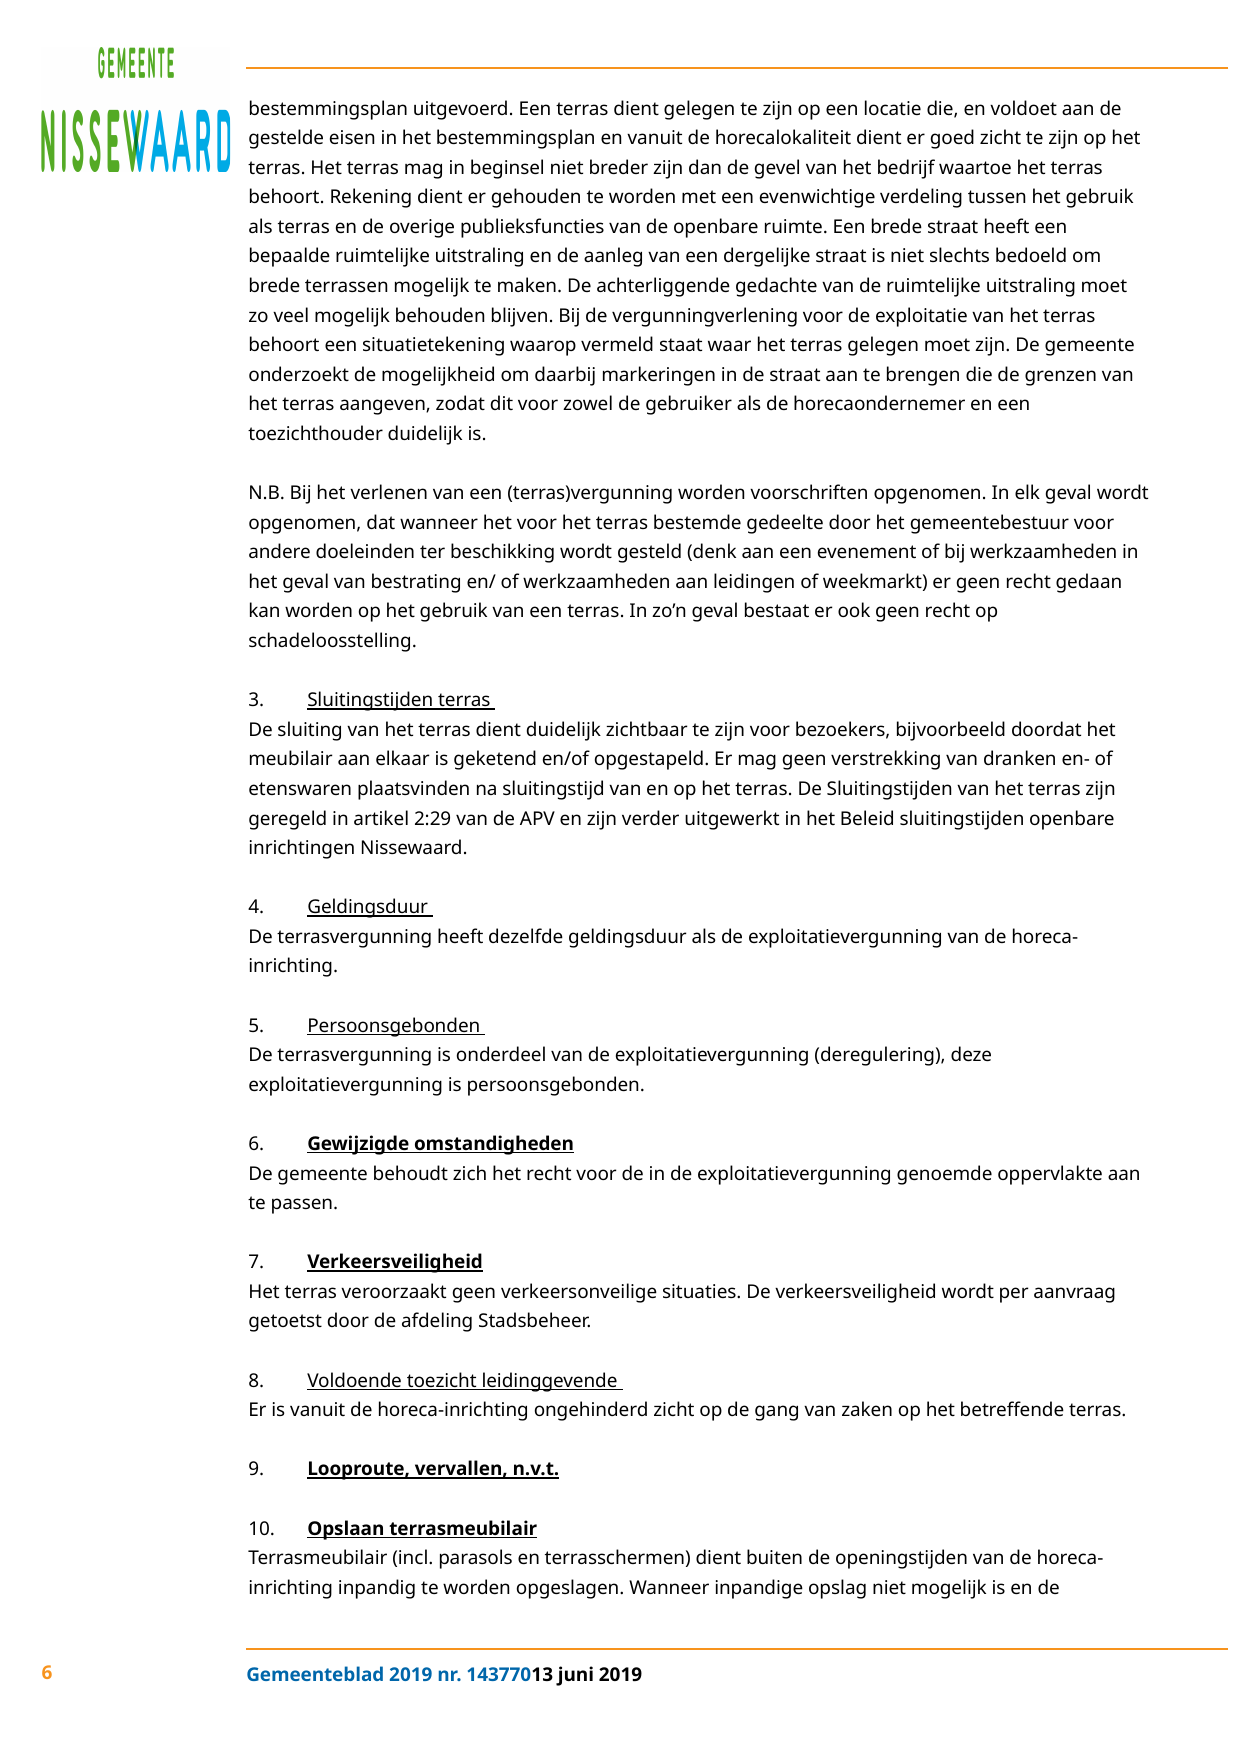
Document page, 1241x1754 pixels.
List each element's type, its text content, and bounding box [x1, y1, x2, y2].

list Gewijzigde omstandigheden [248, 1130, 1152, 1156]
list Opslaan terrasmeubilair [248, 1515, 1152, 1541]
text De gemeente behoudt zich het recht voor de in de exploitatievergunning genoemde oppervlakte aan te passen. [248, 1160, 1152, 1215]
text De sluiting van het terras dient duidelijk zichtbaar te zijn voor bezoekers, bijvoorbeeld doordat het meubilair aan elkaar is geketend en/of opgestapeld. Er mag geen verstrekking van dranken en- of etenswaren plaatsvinden na sluitingstijd van en op het terras. De Sluitingstijden van het terras zijn geregeld in artikel 2:29 van de APV en zijn verder uitgewerkt in het Beleid sluitingstijden openbare inrichtingen Nissewaard. [248, 716, 1152, 860]
list Verkeersveiligheid [248, 1248, 1152, 1274]
text N.B. Bij het verlenen van een (terras)vergunning worden voorschriften opgenomen. In elk geval wordt opgenomen, dat wanneer het voor het terras bestemde gedeelte door het gemeentebestuur voor andere doeleinden ter beschikking wordt gesteld (denk aan een evenement of bij werkzaamheden in het geval van bestrating en/ of werkzaamheden aan leidingen of weekmarkt) er geen recht gedaan kan worden op het gebruik van een terras. In zo’n geval bestaat er ook geen recht op schadeloosstelling. [248, 479, 1152, 653]
list Looproute, vervallen, n.v.t. [248, 1456, 1152, 1481]
list Voldoende toezicht leidinggevende [248, 1367, 1152, 1393]
list Sluitingstijden terras [248, 686, 1152, 712]
text bestemmingsplan uitgevoerd. Een terras dient gelegen te zijn op een locatie die, en voldoet aan de gestelde eisen in het bestemmingsplan en vanuit de horecalokaliteit dient er goed zicht te zijn op het terras. Het terras mag in beginsel niet breder zijn dan de gevel van het bedrijf waartoe het terras behoort. Rekening dient er gehouden te worden met een evenwichtige verdeling tussen het gebruik als terras en de overige publieksfuncties van de openbare ruimte. Een brede straat heeft een bepaalde ruimtelijke uitstraling en de aanleg van een dergelijke straat is niet slechts bedoeld om brede terrassen mogelijk te maken. De achterliggende gedachte van de ruimtelijke uitstraling moet zo veel mogelijk behouden blijven. Bij de vergunningverlening voor de exploitatie van het terras behoort een situatietekening waarop vermeld staat waar het terras gelegen moet zijn. De gemeente onderzoekt de mogelijkheid om daarbij markeringen in de straat aan te brengen die de grenzen van het terras aangeven, zodat dit voor zowel de gebruiker als de horecaondernemer en een toezichthouder duidelijk is. [248, 95, 1152, 446]
picture [41, 47, 231, 172]
picture [201, 122, 206, 138]
picture [154, 157, 165, 172]
picture [200, 151, 206, 172]
picture [222, 122, 227, 160]
text Terrasmeubilair (incl. parasols en terrasschermen) dient buiten de openingstijden van de horeca-inrichting inpandig te worden opgeslagen. Wanneer inpandige opslag niet mogelijk is en de [248, 1544, 1152, 1600]
text Het terras veroorzaakt geen verkeersonveilige situaties. De verkeersveiligheid wordt per aanvraag getoetst door de afdeling Stadsbeheer. [248, 1278, 1152, 1333]
text De terrasvergunning is onderdeel van de exploitatievergunning (deregulering), deze exploitatievergunning is persoonsgebonden. [248, 1041, 1152, 1097]
picture [176, 157, 187, 172]
list Persoonsgebonden [248, 1012, 1152, 1038]
list Geldingsduur [248, 893, 1152, 919]
text De terrasvergunning heeft dezelfde geldingsduur als de exploitatievergunning van de horeca-inrichting. [248, 923, 1152, 978]
text Er is vanuit de horeca-inrichting ongehinderd zicht op de gang van zaken op het betreffende terras. [248, 1396, 1152, 1422]
